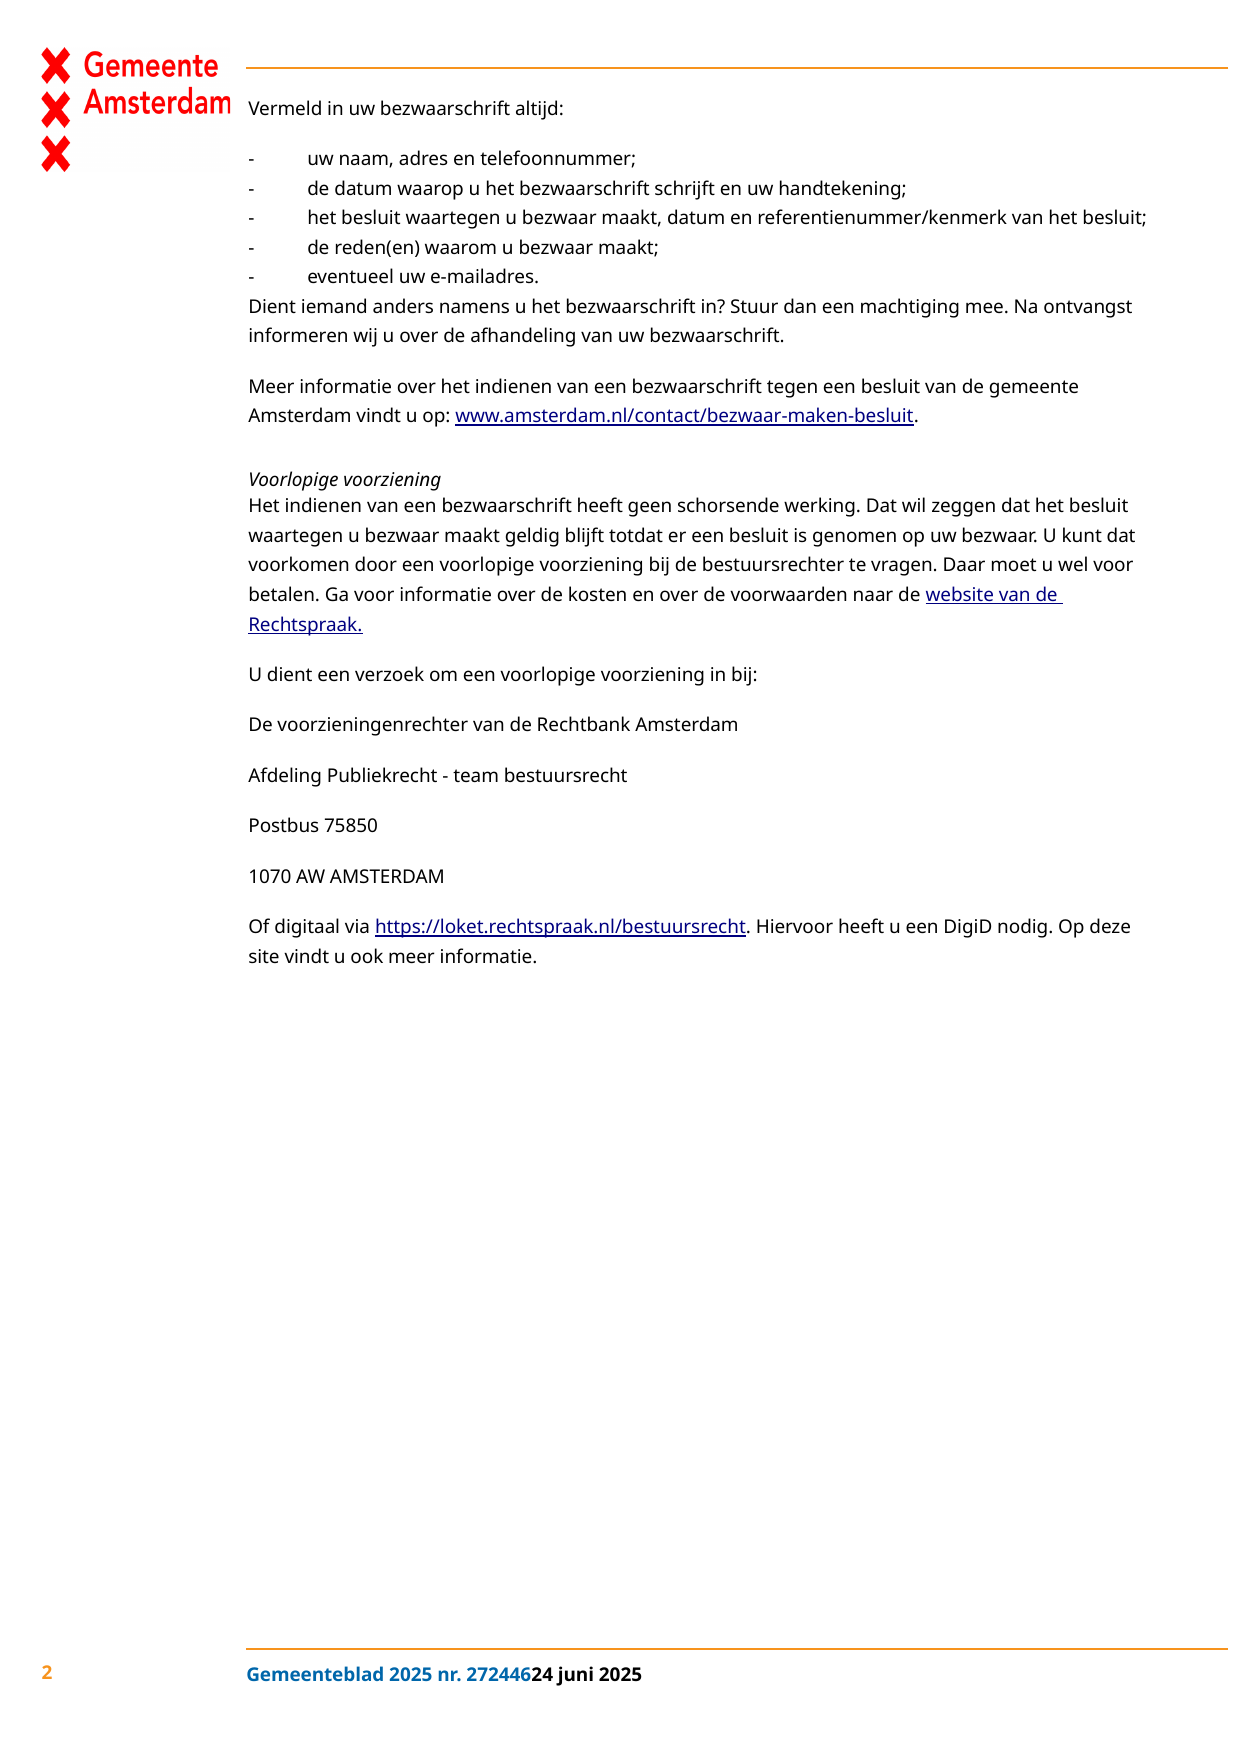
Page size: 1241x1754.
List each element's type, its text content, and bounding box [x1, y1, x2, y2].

text 1070 AW AMSTERDAM [248, 863, 1152, 888]
text Voorlopige voorziening [248, 467, 1152, 492]
text Het indienen van een bezwaarschrift heeft geen schorsende werking. Dat wil zeggen dat het besluit waartegen u bezwaar maakt geldig blijft totdat er een besluit is genomen op uw bezwaar. U kunt dat voorkomen door een voorlopige voorziening bij de bestuursrechter te vragen. Daar moet u wel voor betalen. Ga voor informatie over de kosten en over de voorwaarden naar de website van de Rechtspraak. [248, 492, 1152, 636]
text Vermeld in uw bezwaarschrift altijd: [248, 95, 1152, 121]
list de datum waarop u het bezwaarschrift schrijft en uw handtekening; [248, 175, 1152, 201]
text Postbus 75850 [248, 812, 1152, 838]
text Meer informatie over het indienen van een bezwaarschrift tegen een besluit van de gemeente Amsterdam vindt u op: www.amsterdam.nl/contact/bezwaar-maken-besluit. [248, 373, 1152, 428]
text De voorzieningenrechter van de Rechtbank Amsterdam [248, 712, 1152, 737]
text Dient iemand anders namens u het bezwaarschrift in? Stuur dan een machtiging mee. Na ontvangst informeren wij u over de afhandeling van uw bezwaarschrift. [248, 293, 1152, 348]
picture [41, 47, 231, 172]
text U dient een verzoek om een voorlopige voorziening in bij: [248, 661, 1152, 687]
list eventueel uw e-mailadres. [248, 263, 1152, 289]
list de reden(en) waarom u bezwaar maakt; [248, 234, 1152, 260]
text Afdeling Publiekrecht - team bestuursrecht [248, 762, 1152, 788]
text Of digitaal via https://loket.rechtspraak.nl/bestuursrecht. Hiervoor heeft u een DigiD nodig. Op deze site vindt u ook meer informatie. [248, 913, 1152, 968]
list uw naam, adres en telefoonnummer; [248, 145, 1152, 171]
list het besluit waartegen u bezwaar maakt, datum en referentienummer/kenmerk van het besluit; [248, 204, 1152, 230]
